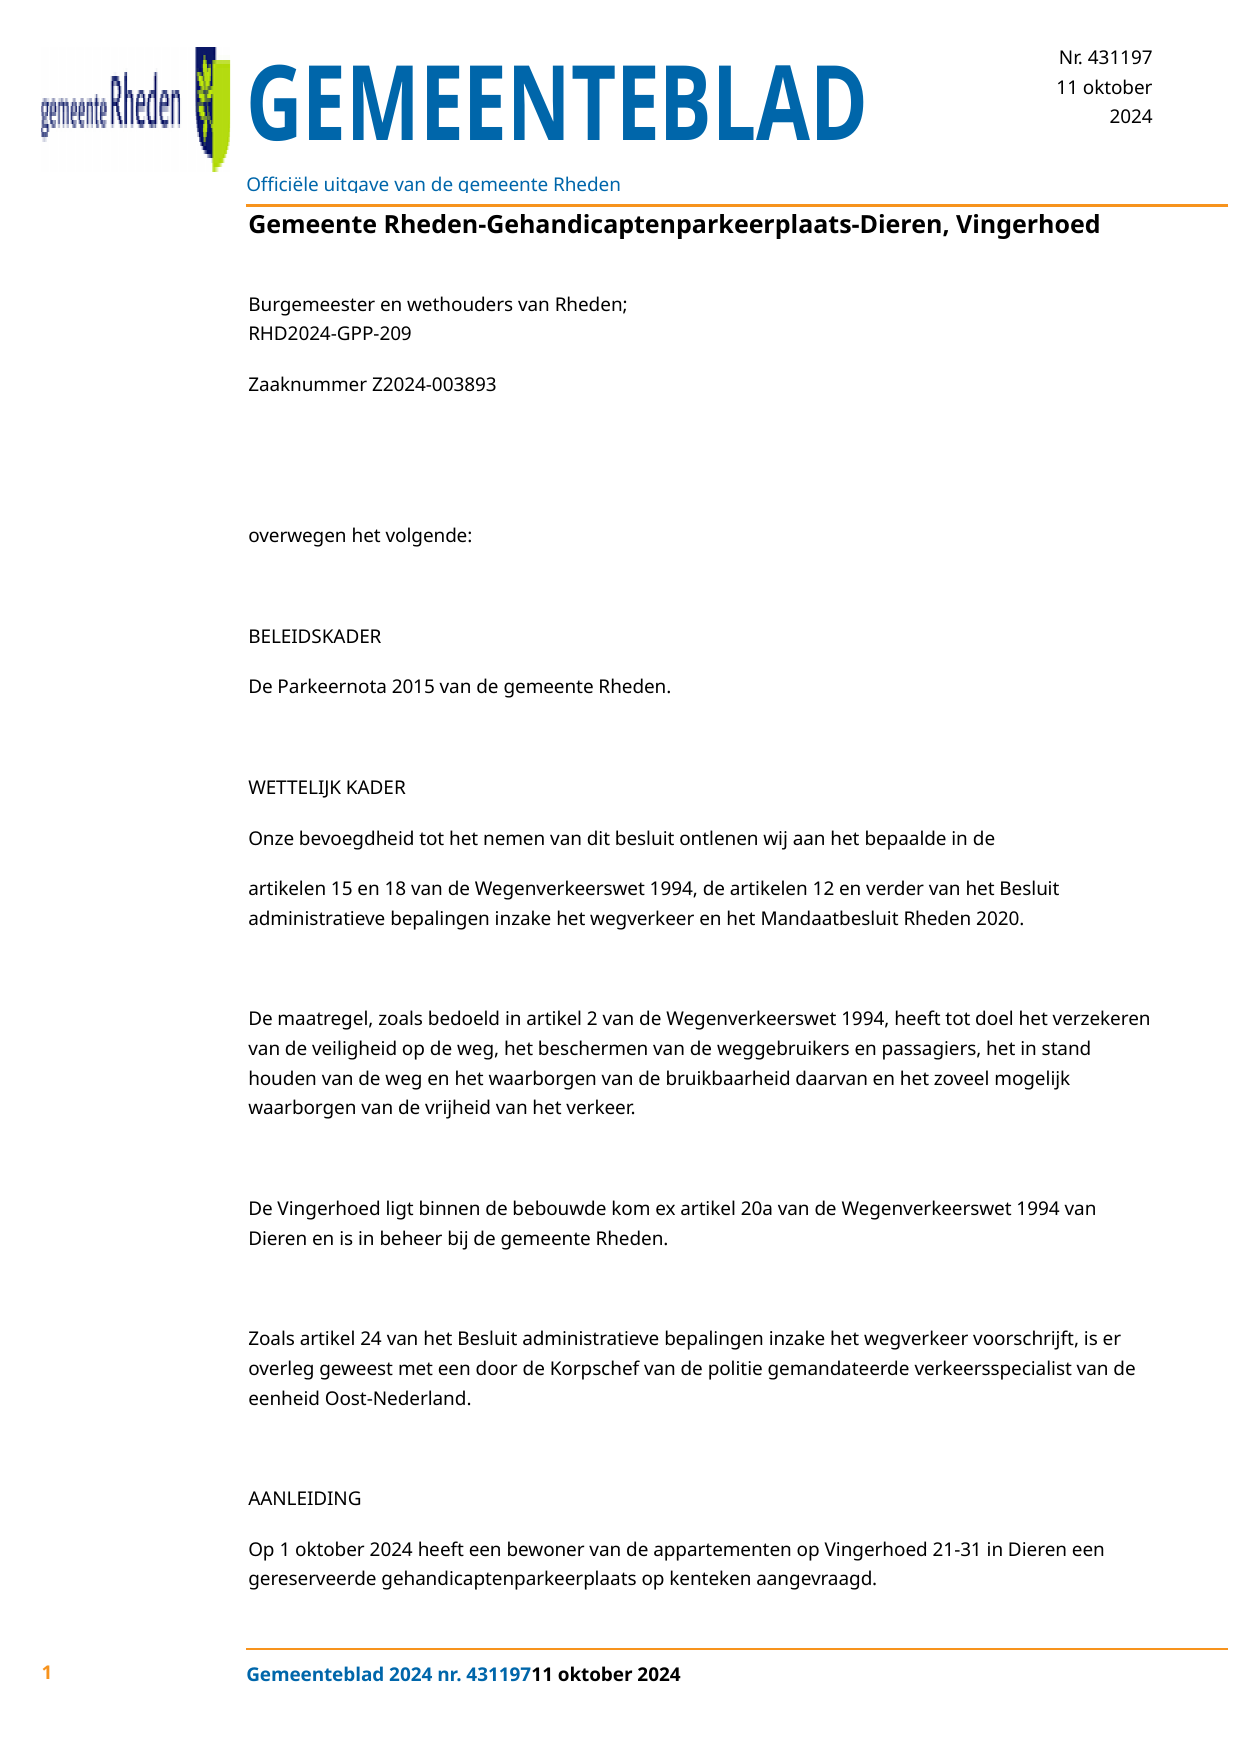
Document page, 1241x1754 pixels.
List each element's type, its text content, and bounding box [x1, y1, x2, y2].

picture [41, 47, 231, 172]
text De maatregel, zoals bedoeld in artikel 2 van de Wegenverkeerswet 1994, heeft tot doel het verzekeren van de veiligheid op de weg, het beschermen van de weggebruikers en passagiers, het in stand houden van de weg en het waarborgen van de bruikbaarheid daarvan en het zoveel mogelijk waarborgen van de vrijheid van het verkeer. [248, 1006, 1152, 1120]
text overwegen het volgende: [248, 522, 1152, 548]
text Op 1 oktober 2024 heeft een bewoner van de appartementen op Vingerhoed 21-31 in Dieren een gereserveerde gehandicaptenparkeerplaats op kenteken aangevraagd. [248, 1536, 1152, 1591]
text Gemeente Rheden-Gehandicaptenparkeerplaats-Dieren, Vingerhoed [248, 207, 1152, 241]
text Onze bevoegdheid tot het nemen van dit besluit ontlenen wij aan het bepaalde in de [248, 825, 1152, 851]
text artikelen 15 en 18 van de Wegenverkeerswet 1994, de artikelen 12 en verder van het Besluit administratieve bepalingen inzake het wegverkeer en het Mandaatbesluit Rheden 2020. [248, 875, 1152, 931]
text De Vingerhoed ligt binnen de bebouwde kom ex artikel 20a van de Wegenverkeerswet 1994 van Dieren en is in beheer bij de gemeente Rheden. [248, 1195, 1152, 1251]
text De Parkeernota 2015 van de gemeente Rheden. [248, 673, 1152, 699]
text Zaaknummer Z2024-003893 [248, 371, 1152, 397]
text BELEIDSKADER [248, 623, 1152, 649]
text AANLEIDING [248, 1486, 1152, 1511]
text Zoals artikel 24 van het Besluit administratieve bepalingen inzake het wegverkeer voorschrijft, is er overleg geweest met een door de Korpschef van de politie gemandateerde verkeersspecialist van de eenheid Oost-Nederland. [248, 1326, 1152, 1411]
text WETTELIJK KADER [248, 774, 1152, 800]
text Burgemeester en wethouders van Rheden; [248, 291, 1152, 317]
text RHD2024-GPP-209 [248, 321, 1152, 346]
